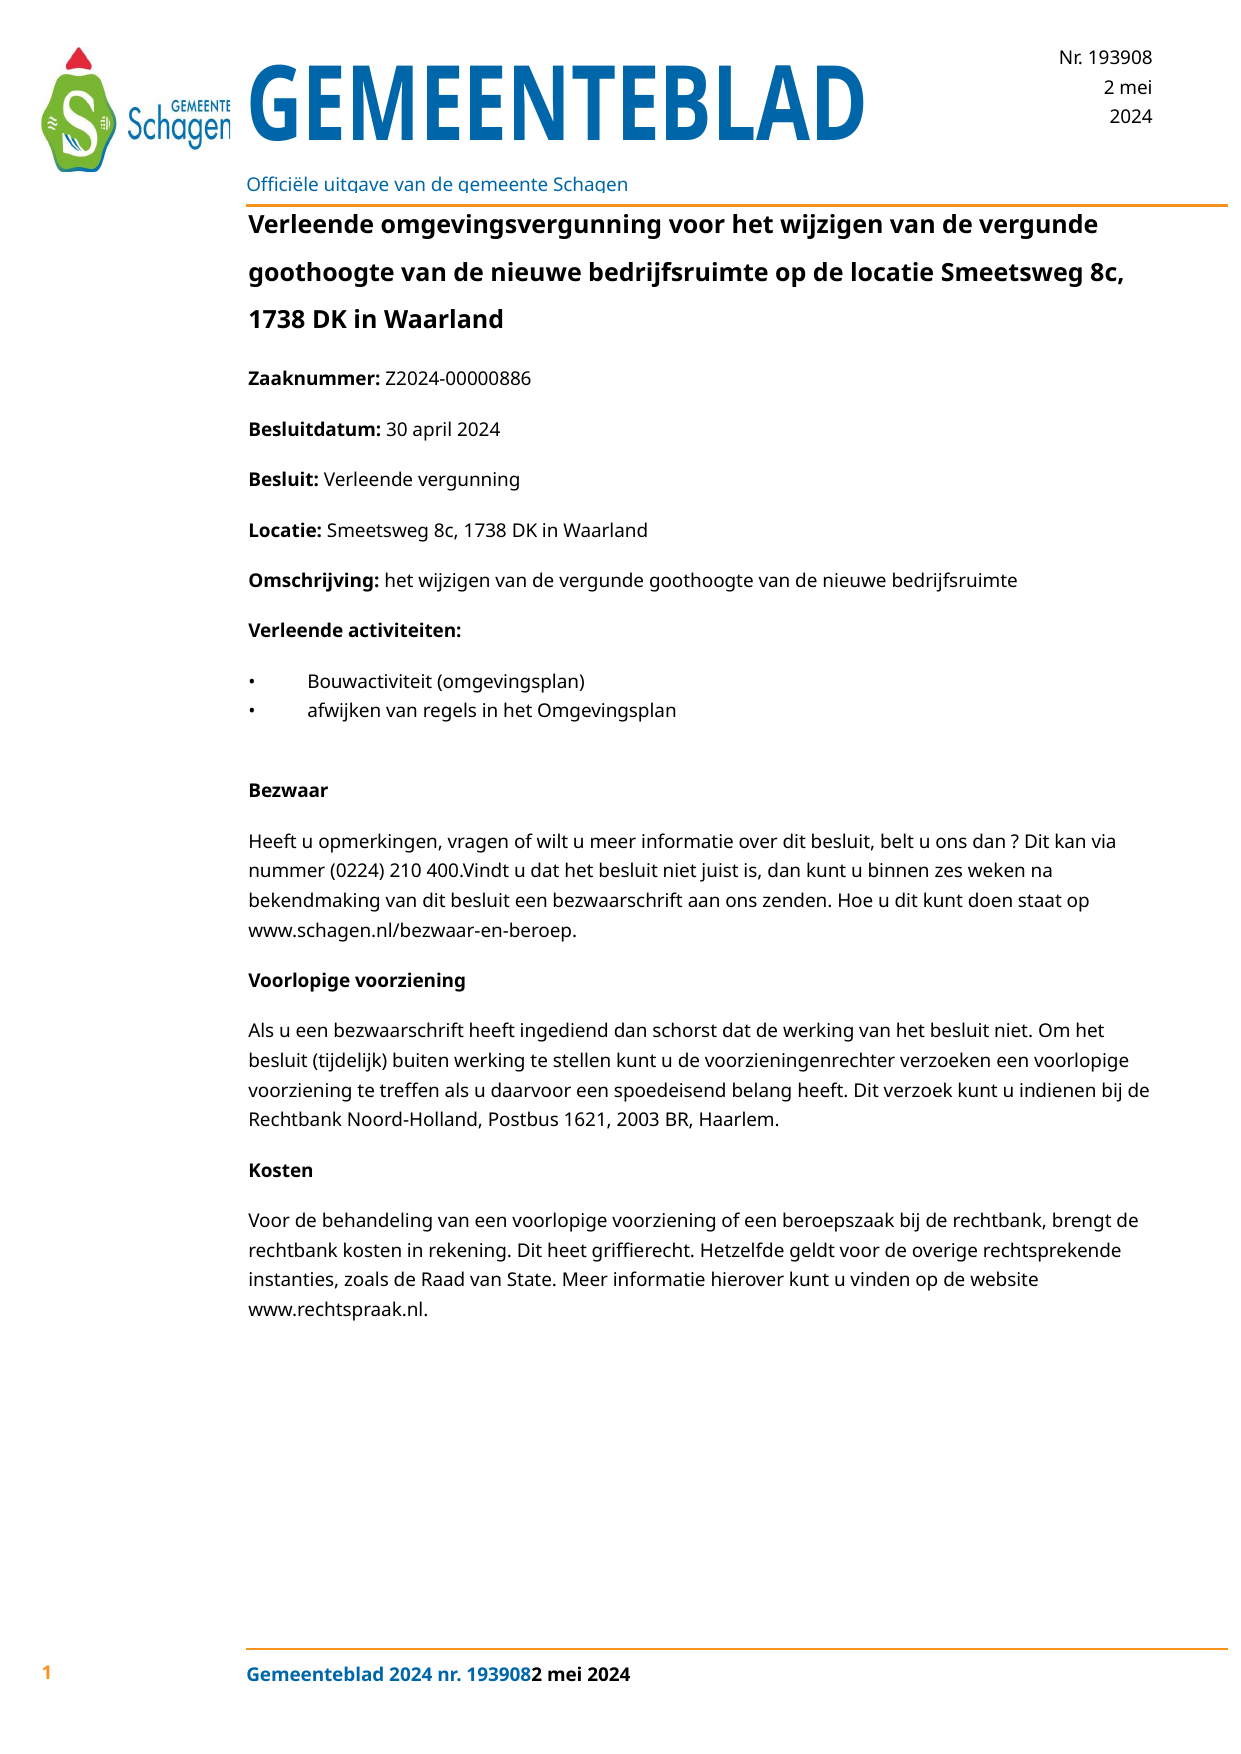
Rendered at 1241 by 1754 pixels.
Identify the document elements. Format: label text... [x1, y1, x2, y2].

text Verleende activiteiten: [248, 618, 1152, 643]
text Voor de behandeling van een voorlopige voorziening of een beroepszaak bij de rechtbank, brengt de rechtbank kosten in rekening. Dit heet griffierecht. Hetzelfde geldt voor de overige rechtsprekende instanties, zoals de Raad van State. Meer informatie hierover kunt u vinden op de website www.rechtspraak.nl. [248, 1207, 1152, 1322]
text Voorlopige voorziening [248, 967, 1152, 993]
text Verleende omgevingsvergunning voor het wijzigen van de vergunde goothoogte van de nieuwe bedrijfsruimte op de locatie Smeetsweg 8c, 1738 DK in Waarland [248, 207, 1152, 336]
list afwijken van regels in het Omgevingsplan [248, 698, 1152, 723]
text Kosten [248, 1157, 1152, 1182]
text Bezwaar [248, 778, 1152, 803]
text Locatie: Smeetsweg 8c, 1738 DK in Waarland [248, 517, 1152, 542]
text Omschrijving: het wijzigen van de vergunde goothoogte van de nieuwe bedrijfsruimte [248, 567, 1152, 593]
text Zaaknummer: Z2024-00000886 [248, 366, 1152, 391]
text Besluitdatum: 30 april 2024 [248, 416, 1152, 442]
text Heeft u opmerkingen, vragen of wilt u meer informatie over dit besluit, belt u ons dan ? Dit kan via nummer (0224) 210 400.Vindt u dat het besluit niet juist is, dan kunt u binnen zes weken na bekendmaking van dit besluit een bezwaarschrift aan ons zenden. Hoe u dit kunt doen staat op www.schagen.nl/bezwaar-en-beroep. [248, 828, 1152, 942]
text Als u een bezwaarschrift heeft ingediend dan schorst dat de werking van het besluit niet. Om het besluit (tijdelijk) buiten werking te stellen kunt u de voorzieningenrechter verzoeken een voorlopige voorziening te treffen als u daarvoor een spoedeisend belang heeft. Dit verzoek kunt u indienen bij de Rechtbank Noord-Holland, Postbus 1621, 2003 BR, Haarlem. [248, 1018, 1152, 1132]
text Besluit: Verleende vergunning [248, 466, 1152, 492]
picture [41, 47, 231, 172]
list Bouwactiviteit (omgevingsplan) [248, 668, 1152, 694]
